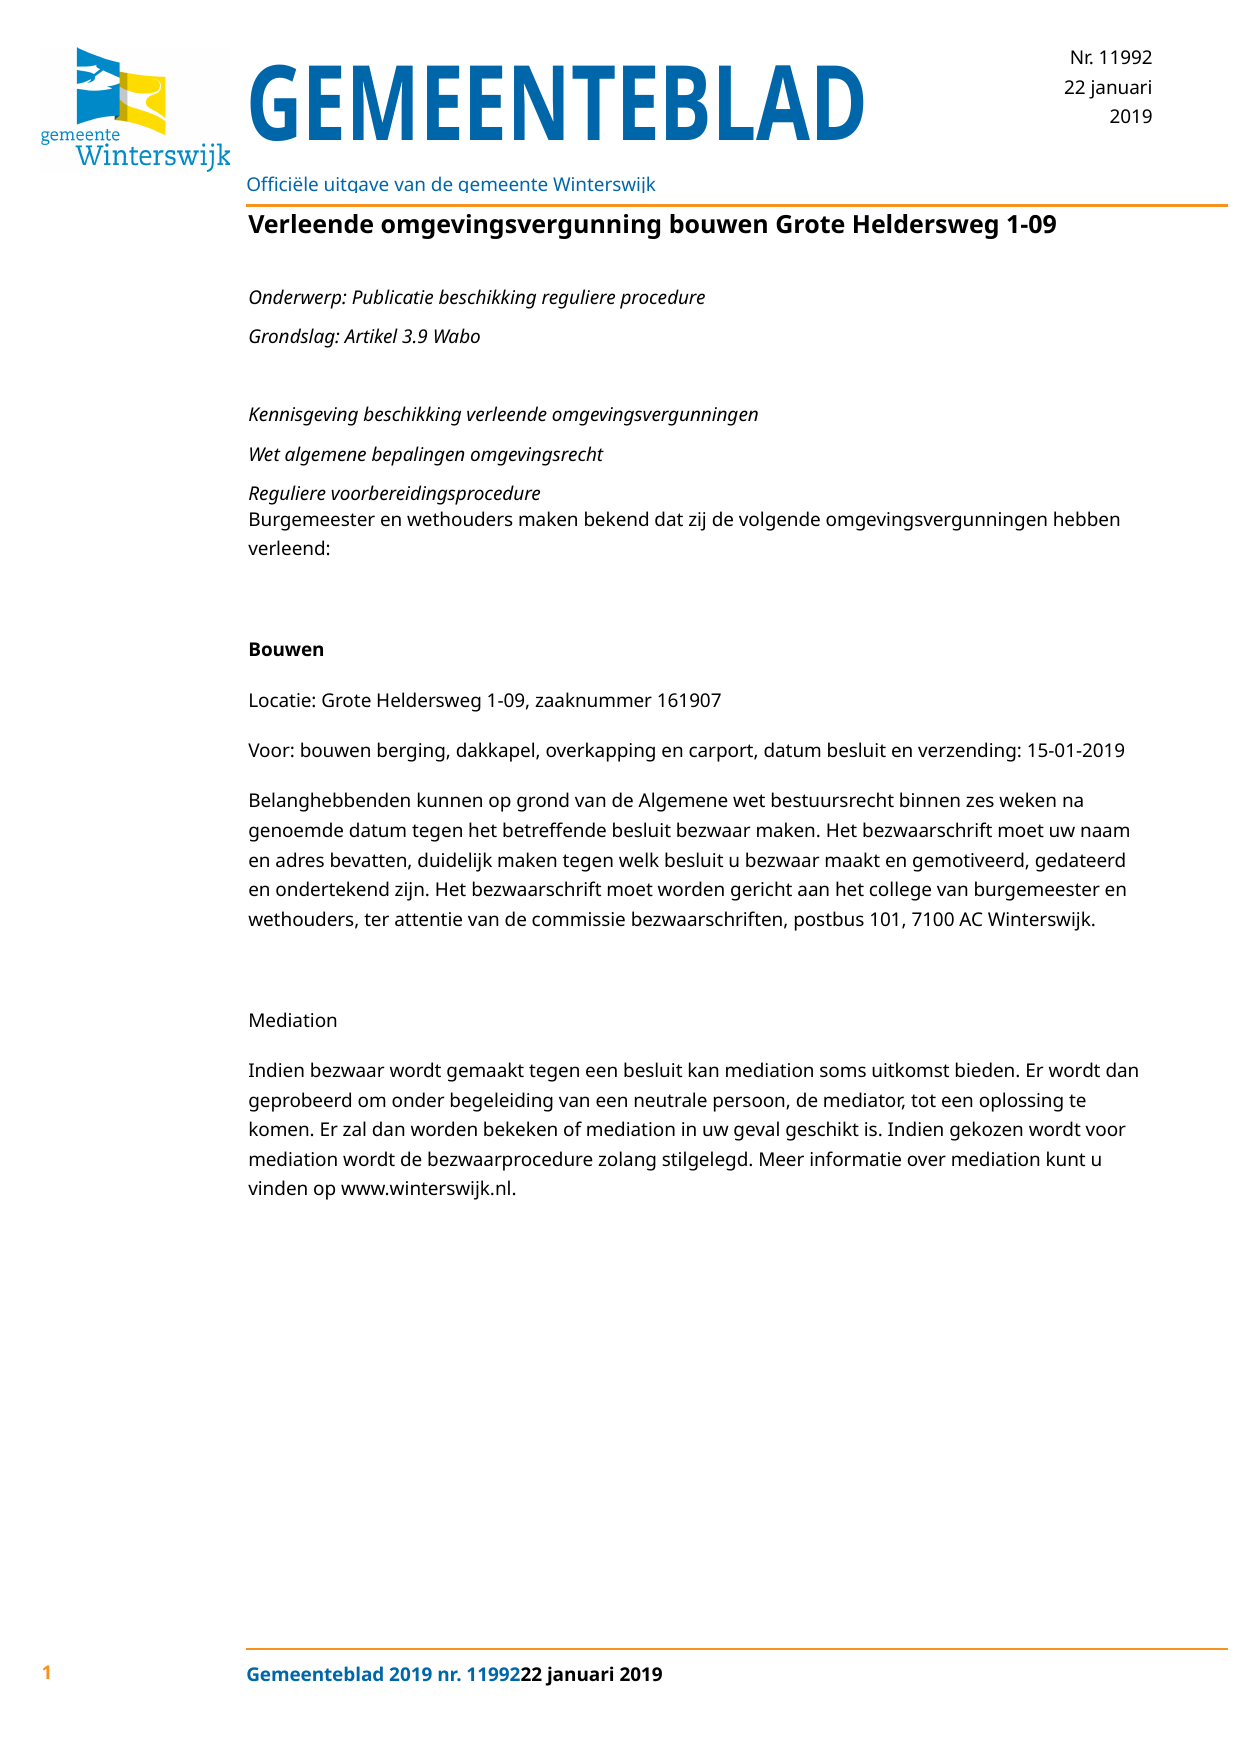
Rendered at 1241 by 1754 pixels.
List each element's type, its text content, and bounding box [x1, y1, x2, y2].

text Kennisgeving beschikking verleende omgevingsvergunningen [248, 402, 1152, 427]
text Belanghebbenden kunnen op grond van de Algemene wet bestuursrecht binnen zes weken na genoemde datum tegen het betreffende besluit bezwaar maken. Het bezwaarschrift moet uw naam en adres bevatten, duidelijk maken tegen welk besluit u bezwaar maakt en gemotiveerd, gedateerd en ondertekend zijn. Het bezwaarschrift moet worden gericht aan het college van burgemeester en wethouders, ter attentie van de commissie bezwaarschriften, postbus 101, 7100 AC Winterswijk. [248, 788, 1152, 932]
text Voor: bouwen berging, dakkapel, overkapping en carport, datum besluit en verzending: 15-01-2019 [248, 737, 1152, 763]
text Indien bezwaar wordt gemaakt tegen een besluit kan mediation soms uitkomst bieden. Er wordt dan geprobeerd om onder begeleiding van een neutrale persoon, de mediator, tot een oplossing te komen. Er zal dan worden bekeken of mediation in uw geval geschikt is. Indien gekozen wordt voor mediation wordt de bezwaarprocedure zolang stilgelegd. Meer informatie over mediation kunt u vinden op www.winterswijk.nl. [248, 1057, 1152, 1201]
text Wet algemene bepalingen omgevingsrecht [248, 441, 1152, 467]
text Verleende omgevingsvergunning bouwen Grote Heldersweg 1-09 [248, 207, 1152, 241]
text Reguliere voorbereidingsprocedure [248, 480, 1152, 506]
text Grondslag: Artikel 3.9 Wabo [248, 323, 1152, 349]
picture [41, 47, 231, 172]
text Bouwen [248, 636, 1152, 662]
text Burgemeester en wethouders maken bekend dat zij de volgende omgevingsvergunningen hebben verleend: [248, 506, 1152, 561]
text Onderwerp: Publicatie beschikking reguliere procedure [248, 284, 1152, 309]
text Locatie: Grote Heldersweg 1-09, zaaknummer 161907 [248, 687, 1152, 712]
text Mediation [248, 1007, 1152, 1032]
picture [225, 153, 231, 162]
